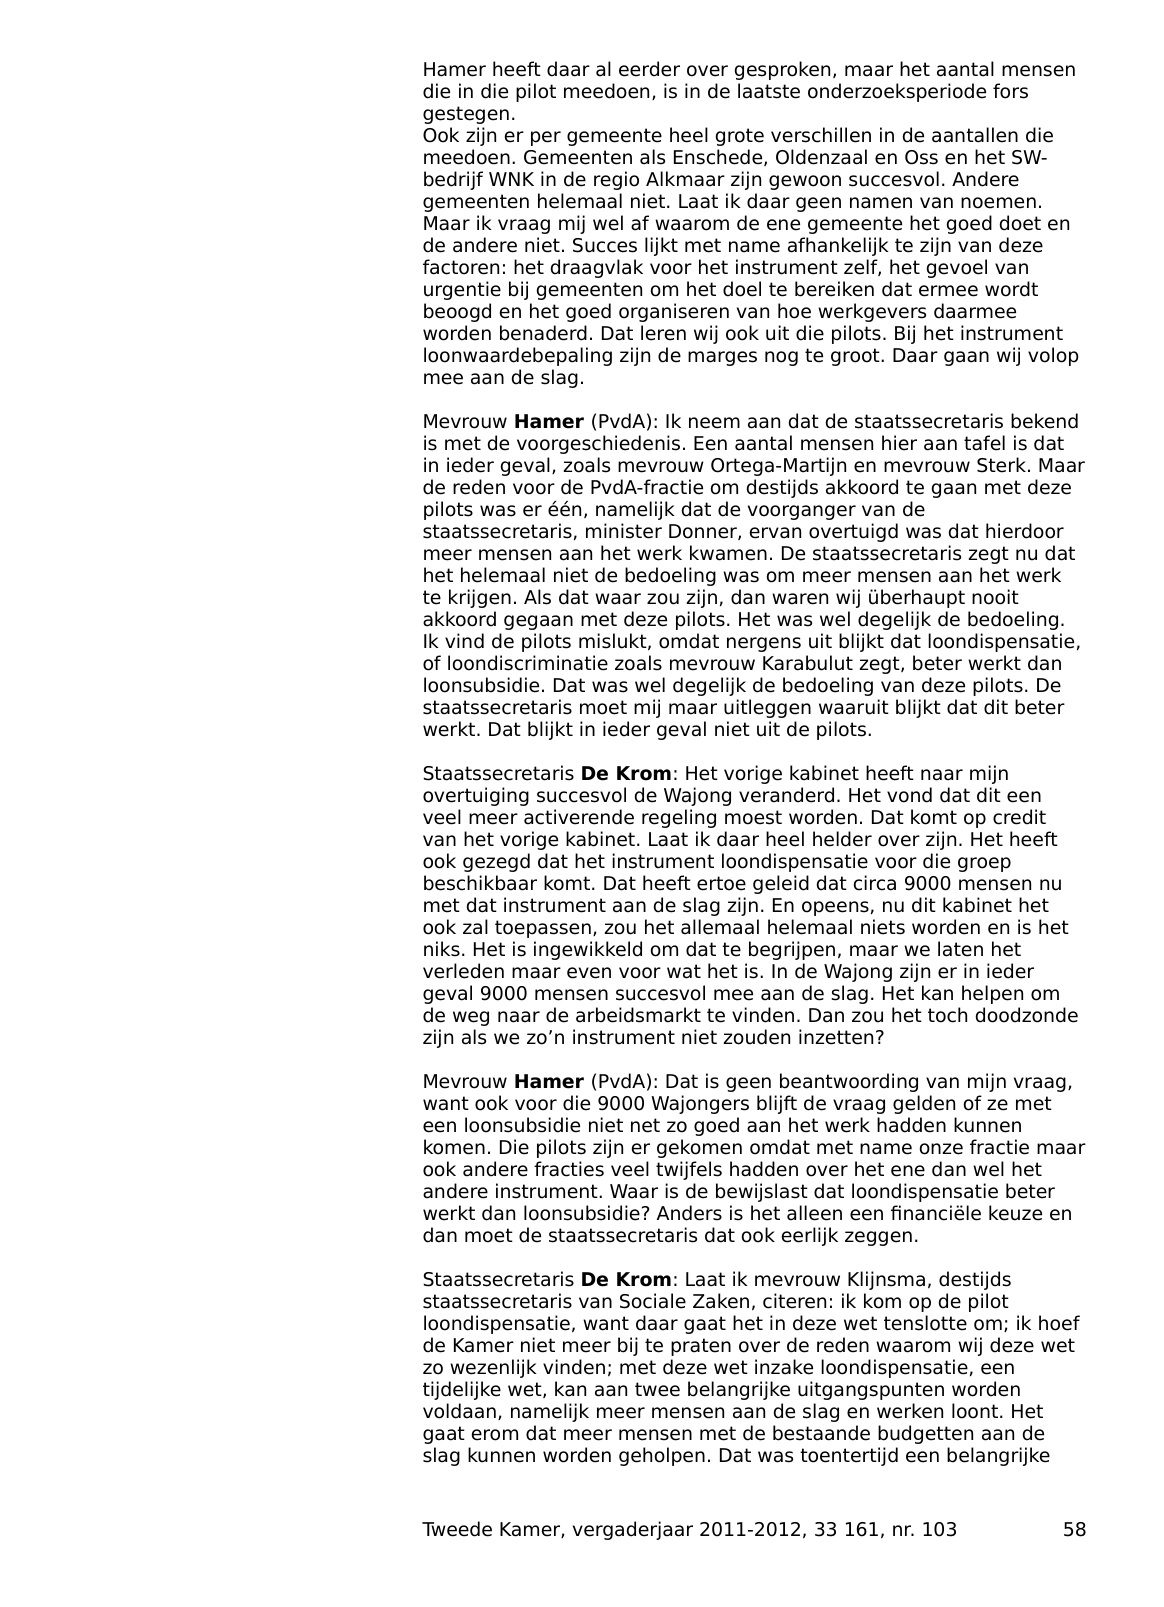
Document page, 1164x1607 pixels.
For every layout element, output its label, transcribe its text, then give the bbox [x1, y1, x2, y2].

text Ook zijn er per gemeente heel grote verschillen in de aantallen die meedoen. Gemeenten als Enschede, Oldenzaal en Oss en het SW-bedrijf WNK in de regio Alkmaar zijn gewoon succesvol. Andere gemeenten helemaal niet. Laat ik daar geen namen van noemen. Maar ik vraag mij wel af waarom de ene gemeente het goed doet en de andere niet. Succes lijkt met name afhankelijk te zijn van deze factoren: het draagvlak voor het instrument zelf, het gevoel van urgentie bij gemeenten om het doel te bereiken dat ermee wordt beoogd en het goed organiseren van hoe werkgevers daarmee worden benaderd. Dat leren wij ook uit die pilots. Bij het instrument loonwaardebepaling zijn de marges nog te groot. Daar gaan wij volop mee aan de slag. [422, 125, 1087, 389]
text Mevrouw Hamer (PvdA): Ik neem aan dat de staatssecretaris bekend is met de voorgeschiedenis. Een aantal mensen hier aan tafel is dat in ieder geval, zoals mevrouw Ortega-Martijn en mevrouw Sterk. Maar de reden voor de PvdA-fractie om destijds akkoord te gaan met deze pilots was er één, namelijk dat de voorganger van de staatssecretaris, minister Donner, ervan overtuigd was dat hierdoor meer mensen aan het werk kwamen. De staatssecretaris zegt nu dat het helemaal niet de bedoeling was om meer mensen aan het werk te krijgen. Als dat waar zou zijn, dan waren wij überhaupt nooit akkoord gegaan met deze pilots. Het was wel degelijk de bedoeling. Ik vind de pilots mislukt, omdat nergens uit blijkt dat loondispensatie, of loondiscriminatie zoals mevrouw Karabulut zegt, beter werkt dan loonsubsidie. Dat was wel degelijk de bedoeling van deze pilots. De staatssecretaris moet mij maar uitleggen waaruit blijkt dat dit beter werkt. Dat blijkt in ieder geval niet uit de pilots. [422, 411, 1087, 741]
text Staatssecretaris De Krom: Het vorige kabinet heeft naar mijn overtuiging succesvol de Wajong veranderd. Het vond dat dit een veel meer activerende regeling moest worden. Dat komt op credit van het vorige kabinet. Laat ik daar heel helder over zijn. Het heeft ook gezegd dat het instrument loondispensatie voor die groep beschikbaar komt. Dat heeft ertoe geleid dat circa 9000 mensen nu met dat instrument aan de slag zijn. En opeens, nu dit kabinet het ook zal toepassen, zou het allemaal helemaal niets worden en is het niks. Het is ingewikkeld om dat te begrijpen, maar we laten het verleden maar even voor wat het is. In de Wajong zijn er in ieder geval 9000 mensen succesvol mee aan de slag. Het kan helpen om de weg naar de arbeidsmarkt te vinden. Dan zou het toch doodzonde zijn als we zo’n instrument niet zouden inzetten? [422, 763, 1087, 1048]
text Mevrouw Hamer (PvdA): Dat is geen beantwoording van mijn vraag, want ook voor die 9000 Wajongers blijft de vraag gelden of ze met een loonsubsidie niet net zo goed aan het werk hadden kunnen komen. Die pilots zijn er gekomen omdat met name onze fractie maar ook andere fracties veel twijfels hadden over het ene dan wel het andere instrument. Waar is de bewijslast dat loondispensatie beter werkt dan loonsubsidie? Anders is het alleen een financiële keuze en dan moet de staatssecretaris dat ook eerlijk zeggen. [422, 1071, 1087, 1247]
text Hamer heeft daar al eerder over gesproken, maar het aantal mensen die in die pilot meedoen, is in de laatste onderzoeksperiode fors gestegen. [422, 59, 1087, 125]
text Staatssecretaris De Krom: Laat ik mevrouw Klijnsma, destijds staatssecretaris van Sociale Zaken, citeren: ik kom op de pilot loondispensatie, want daar gaat het in deze wet tenslotte om; ik hoef de Kamer niet meer bij te praten over de reden waarom wij deze wet zo wezenlijk vinden; met deze wet inzake loondispensatie, een tijdelijke wet, kan aan twee belangrijke uitgangspunten worden voldaan, namelijk meer mensen aan de slag en werken loont. Het gaat erom dat meer mensen met de bestaande budgetten aan de slag kunnen worden geholpen. Dat was toentertijd een belangrijke [422, 1269, 1087, 1467]
